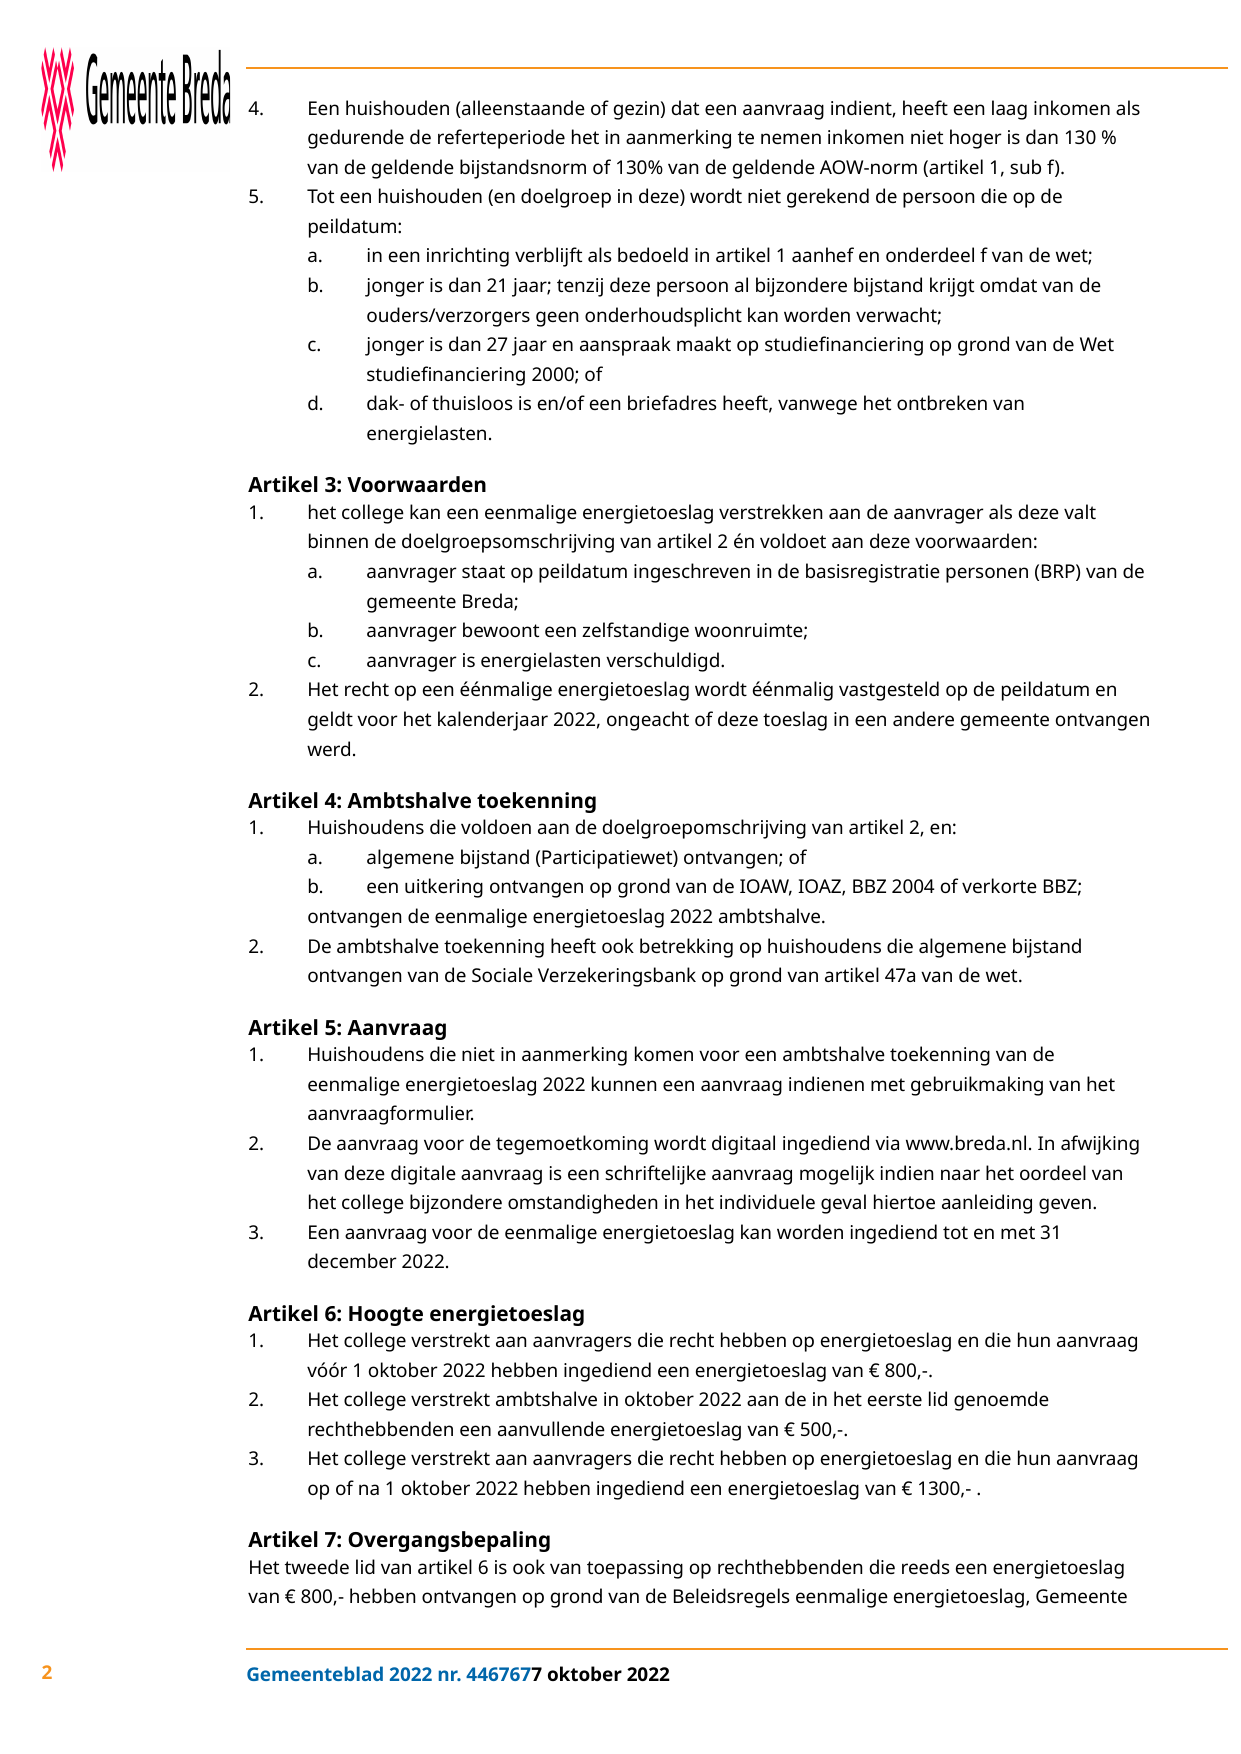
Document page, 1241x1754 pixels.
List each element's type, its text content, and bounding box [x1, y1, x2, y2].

list aanvrager staat op peildatum ingeschreven in de basisregistratie personen (BRP) van de gemeente Breda; [307, 558, 1152, 613]
list jonger is dan 27 jaar en aanspraak maakt op studiefinanciering op grond van de Wet studiefinanciering 2000; of [307, 331, 1152, 387]
list Huishoudens die niet in aanmerking komen voor een ambtshalve toekenning van de eenmalige energietoeslag 2022 kunnen een aanvraag indienen met gebruikmaking van het aanvraagformulier. [248, 1041, 1152, 1126]
list een uitkering ontvangen op grond van de IOAW, IOAZ, BBZ 2004 of verkorte BBZ; [307, 874, 1152, 899]
list het college kan een eenmalige energietoeslag verstrekken aan de aanvrager als deze valt binnen de doelgroepsomschrijving van artikel 2 én voldoet aan deze voorwaarden: [248, 499, 1152, 554]
list dak- of thuisloos is en/of een briefadres heeft, vanwege het ontbreken van energielasten. [307, 391, 1152, 446]
list Tot een huishouden (en doelgroep in deze) wordt niet gerekend de persoon die op de peildatum: [248, 183, 1152, 239]
text Artikel 7: Overgangsbepaling [248, 1526, 1152, 1554]
text Artikel 4: Ambtshalve toekenning [248, 786, 1152, 814]
list aanvrager bewoont een zelfstandige woonruimte; [307, 617, 1152, 643]
list ontvangen de eenmalige energietoeslag 2022 ambtshalve. [248, 903, 1152, 929]
picture [41, 47, 231, 172]
list in een inrichting verblijft als bedoeld in artikel 1 aanhef en onderdeel f van de wet; [307, 243, 1152, 268]
text Artikel 3: Voorwaarden [248, 471, 1152, 499]
text Het tweede lid van artikel 6 is ook van toepassing op rechthebbenden die reeds een energietoeslag van € 800,- hebben ontvangen op grond van de Beleidsregels eenmalige energietoeslag, Gemeente [248, 1554, 1152, 1609]
list jonger is dan 21 jaar; tenzij deze persoon al bijzondere bijstand krijgt omdat van de ouders/verzorgers geen onderhoudsplicht kan worden verwacht; [307, 272, 1152, 328]
list Het college verstrekt ambtshalve in oktober 2022 aan de in het eerste lid genoemde rechthebbenden een aanvullende energietoeslag van € 500,-. [248, 1386, 1152, 1442]
list De aanvraag voor de tegemoetkoming wordt digitaal ingediend via www.breda.nl. In afwijking van deze digitale aanvraag is een schriftelijke aanvraag mogelijk indien naar het oordeel van het college bijzondere omstandigheden in het individuele geval hiertoe aanleiding geven. [248, 1130, 1152, 1215]
list Een huishouden (alleenstaande of gezin) dat een aanvraag indient, heeft een laag inkomen als gedurende de referteperiode het in aanmerking te nemen inkomen niet hoger is dan 130 % van de geldende bijstandsnorm of 130% van de geldende AOW-norm (artikel 1, sub f). [248, 95, 1152, 180]
list Een aanvraag voor de eenmalige energietoeslag kan worden ingediend tot en met 31 december 2022. [248, 1219, 1152, 1274]
list aanvrager is energielasten verschuldigd. [307, 647, 1152, 673]
list Het college verstrekt aan aanvragers die recht hebben op energietoeslag en die hun aanvraag vóór 1 oktober 2022 hebben ingediend een energietoeslag van € 800,-. [248, 1327, 1152, 1383]
list Het recht op een éénmalige energietoeslag wordt éénmalig vastgesteld op de peildatum en geldt voor het kalenderjaar 2022, ongeacht of deze toeslag in een andere gemeente ontvangen werd. [248, 677, 1152, 761]
text Artikel 5: Aanvraag [248, 1013, 1152, 1041]
text Artikel 6: Hoogte energietoeslag [248, 1299, 1152, 1327]
list algemene bijstand (Participatiewet) ontvangen; of [307, 844, 1152, 870]
list Huishoudens die voldoen aan de doelgroepomschrijving van artikel 2, en: [248, 814, 1152, 840]
list Het college verstrekt aan aanvragers die recht hebben op energietoeslag en die hun aanvraag op of na 1 oktober 2022 hebben ingediend een energietoeslag van € 1300,- . [248, 1446, 1152, 1501]
list De ambtshalve toekenning heeft ook betrekking op huishoudens die algemene bijstand ontvangen van de Sociale Verzekeringsbank op grond van artikel 47a van de wet. [248, 933, 1152, 988]
